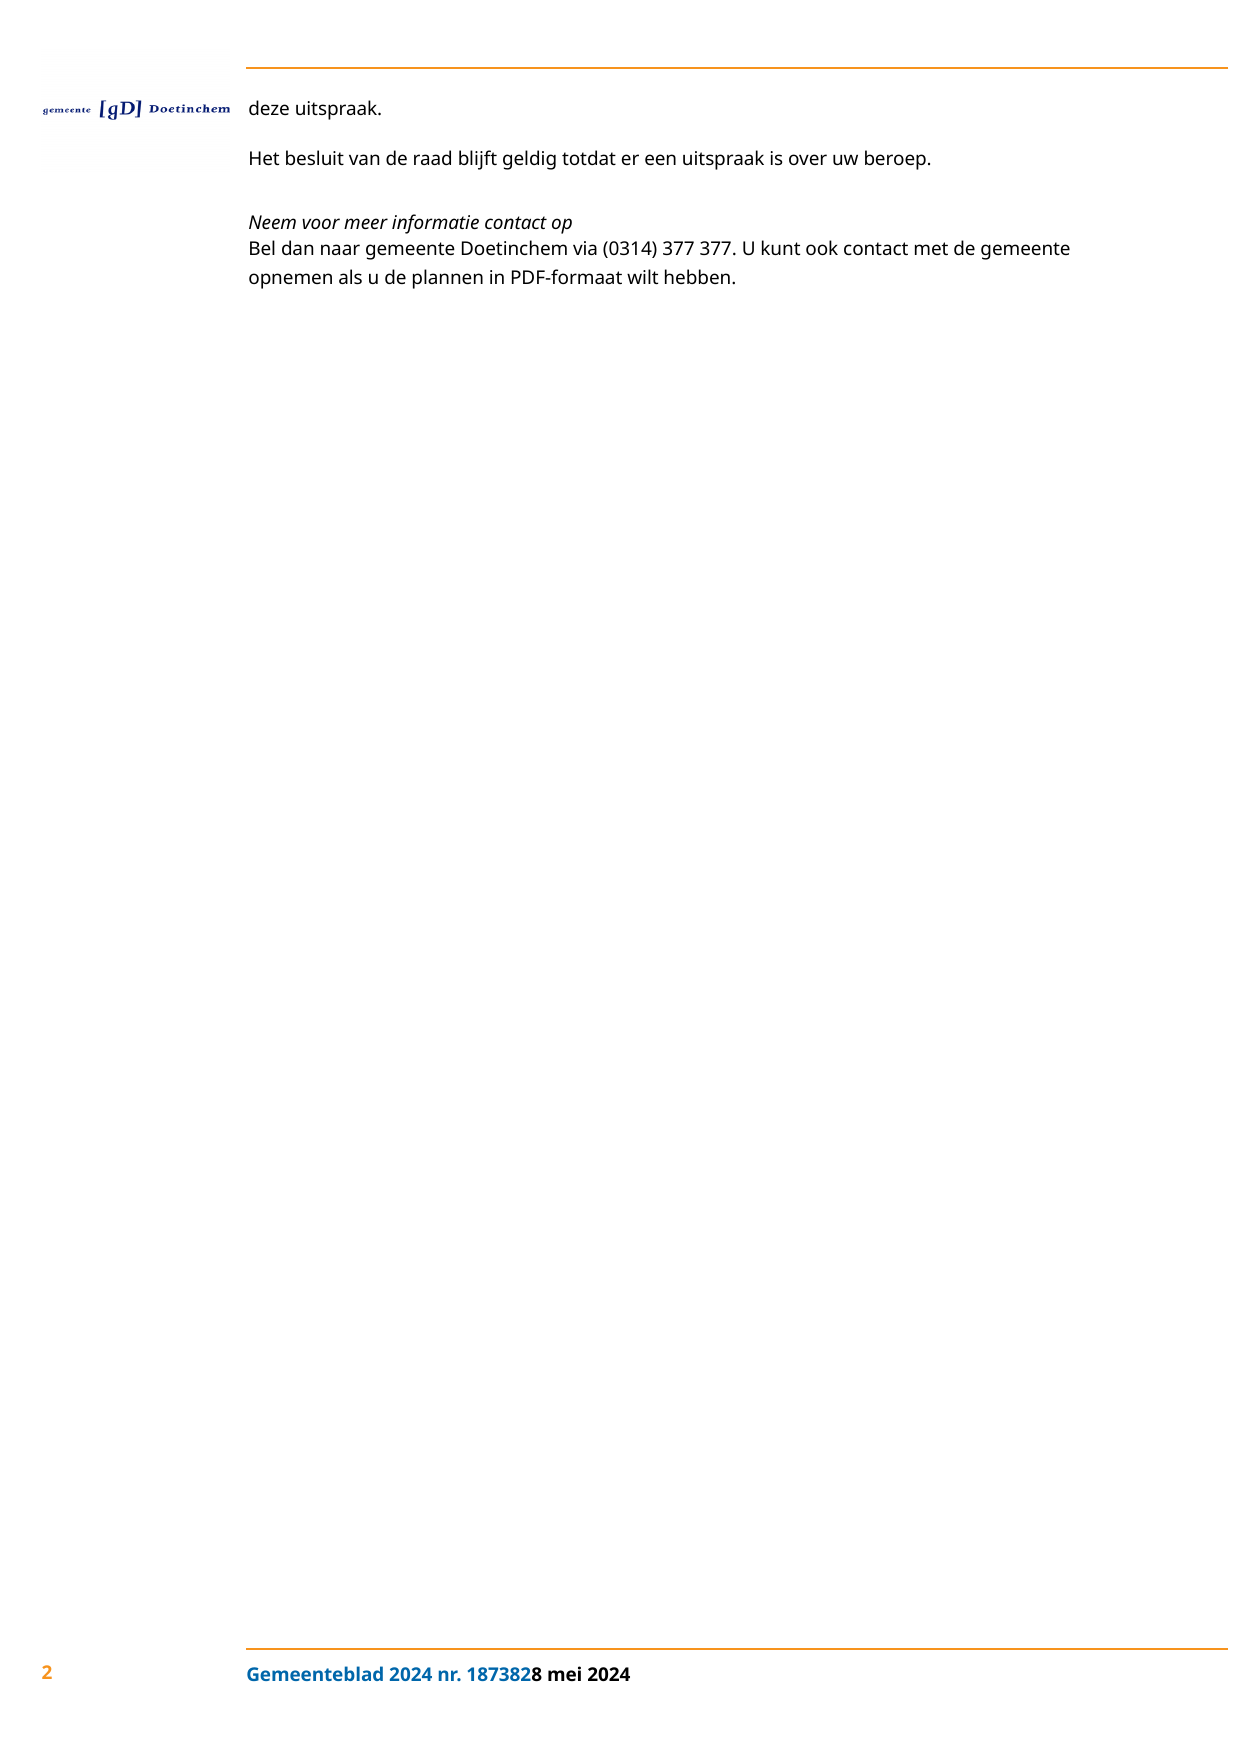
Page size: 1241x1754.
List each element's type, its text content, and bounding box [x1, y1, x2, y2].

picture [41, 47, 231, 172]
text Het besluit van de raad blijft geldig totdat er een uitspraak is over uw beroep. [248, 145, 1152, 171]
text Bel dan naar gemeente Doetinchem via (0314) 377 377. U kunt ook contact met de gemeente opnemen als u de plannen in PDF-formaat wilt hebben. [248, 235, 1152, 290]
text Neem voor meer informatie contact op [248, 209, 1152, 235]
text deze uitspraak. [248, 95, 1152, 121]
